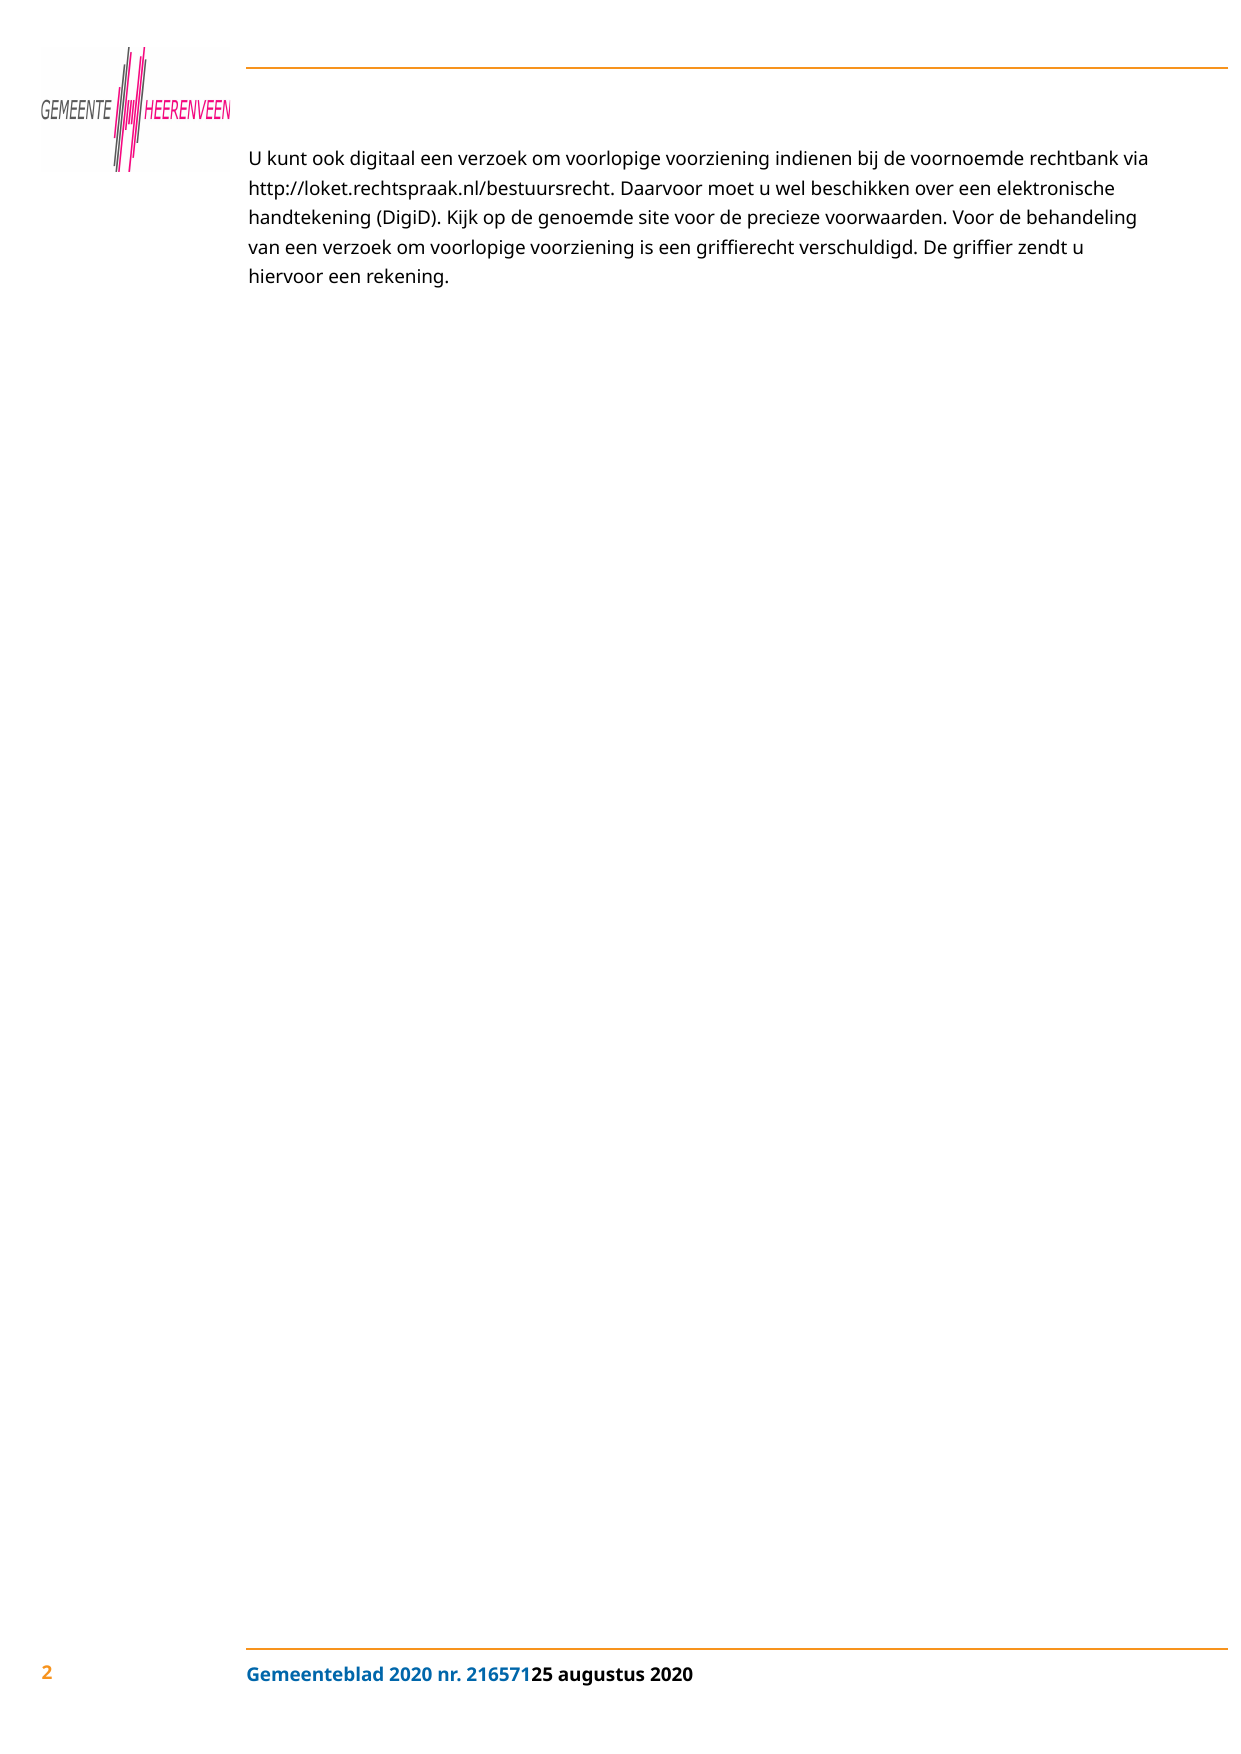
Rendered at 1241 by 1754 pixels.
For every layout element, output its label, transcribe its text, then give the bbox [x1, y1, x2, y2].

text U kunt ook digitaal een verzoek om voorlopige voorziening indienen bij de voornoemde rechtbank via http://loket.rechtspraak.nl/bestuursrecht. Daarvoor moet u wel beschikken over een elektronische handtekening (DigiD). Kijk op de genoemde site voor de precieze voorwaarden. Voor de behandeling van een verzoek om voorlopige voorziening is een griffierecht verschuldigd. De griffier zendt u hiervoor een rekening. [248, 145, 1152, 289]
picture [41, 47, 231, 172]
